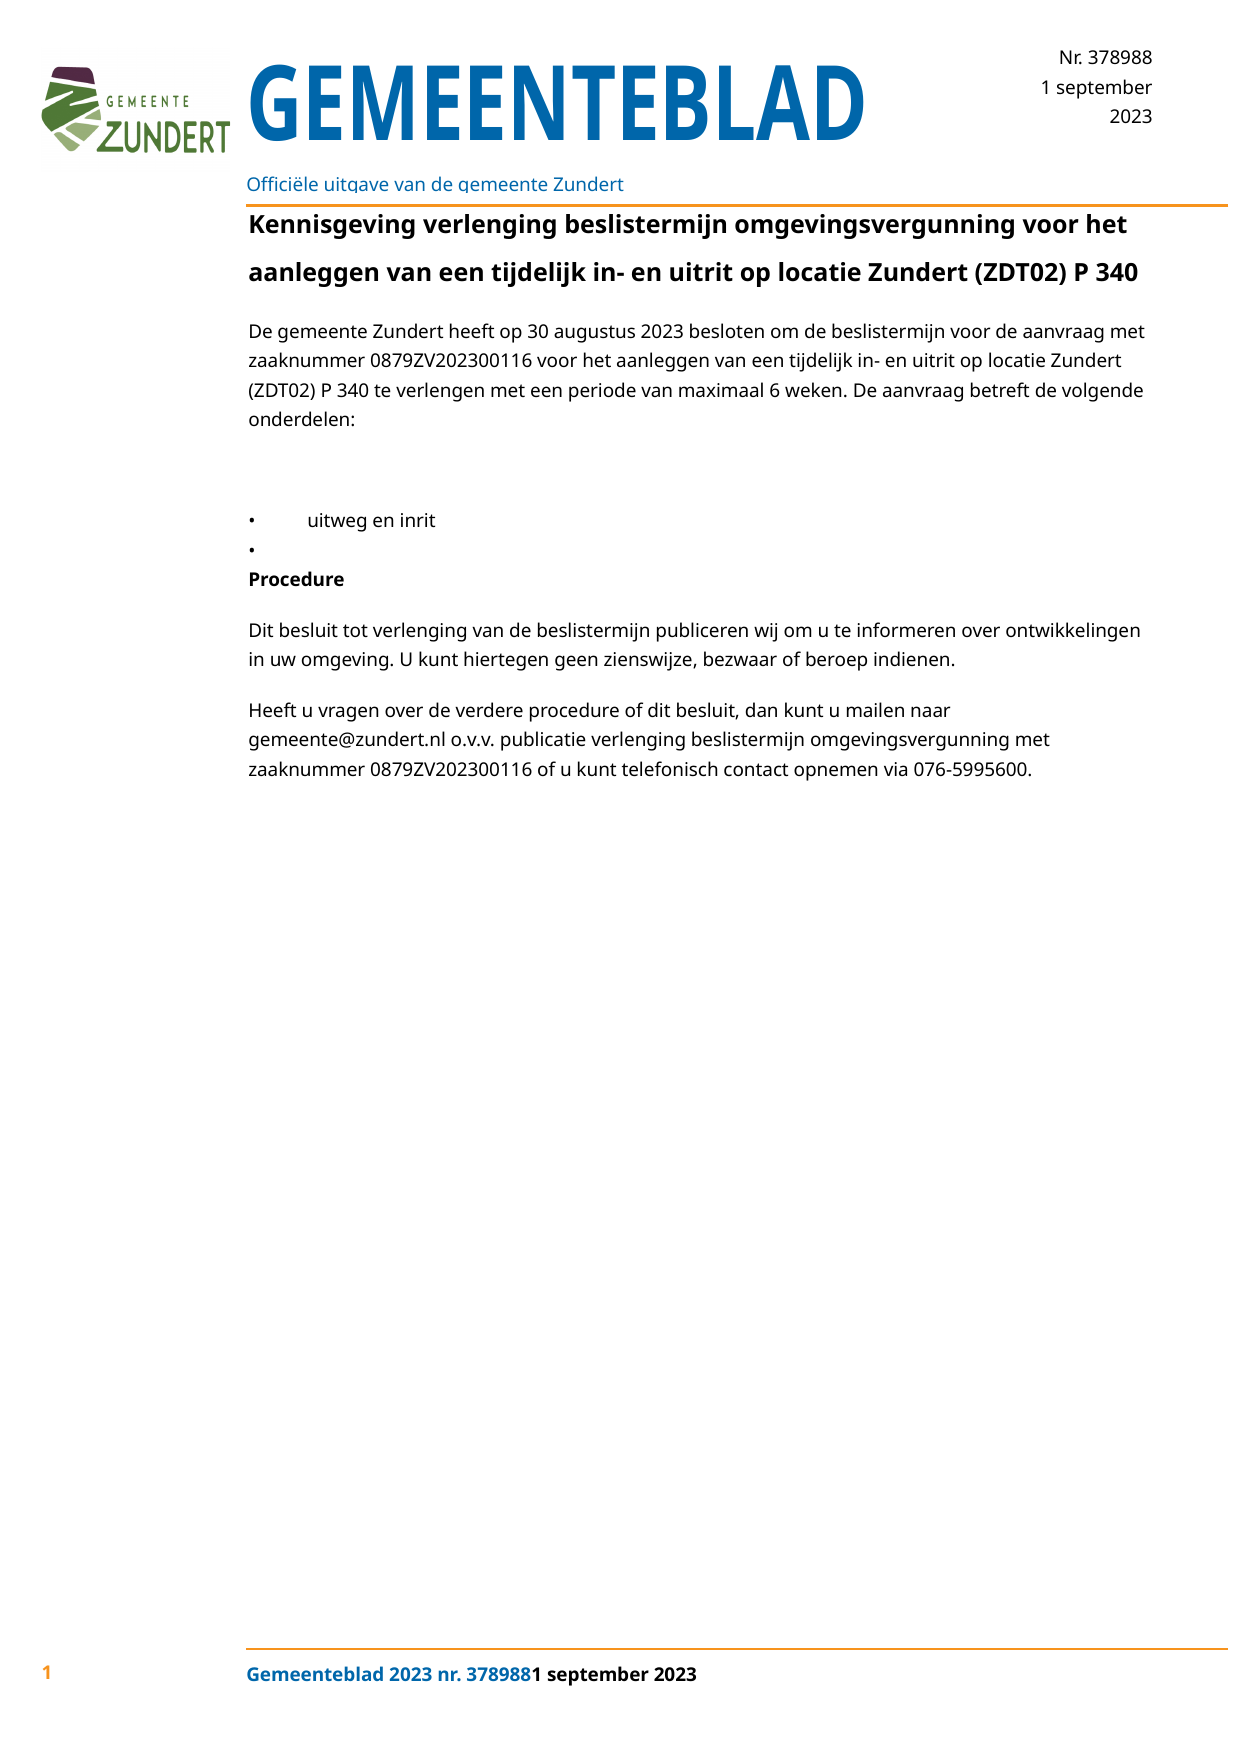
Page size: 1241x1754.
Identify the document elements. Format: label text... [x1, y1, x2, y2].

text Heeft u vragen over de verdere procedure of dit besluit, dan kunt u mailen naar gemeente@zundert.nl o.v.v. publicatie verlenging beslistermijn omgevingsvergunning met zaaknummer 0879ZV202300116 of u kunt telefonisch contact opnemen via 076-5995600. [248, 697, 1152, 782]
text Dit besluit tot verlenging van de beslistermijn publiceren wij om u te informeren over ontwikkelingen in uw omgeving. U kunt hiertegen geen zienswijze, bezwaar of beroep indienen. [248, 617, 1152, 672]
list uitweg en inrit [248, 507, 1152, 533]
text Kennisgeving verlenging beslistermijn omgevingsvergunning voor het aanleggen van een tijdelijk in- en uitrit op locatie Zundert (ZDT02) P 340 [248, 207, 1152, 288]
picture [41, 47, 231, 172]
text Procedure [248, 567, 1152, 592]
text De gemeente Zundert heeft op 30 augustus 2023 besloten om de beslistermijn voor de aanvraag met zaaknummer 0879ZV202300116 voor het aanleggen van een tijdelijk in- en uitrit op locatie Zundert (ZDT02) P 340 te verlengen met een periode van maximaal 6 weken. De aanvraag betreft de volgende onderdelen: [248, 318, 1152, 432]
